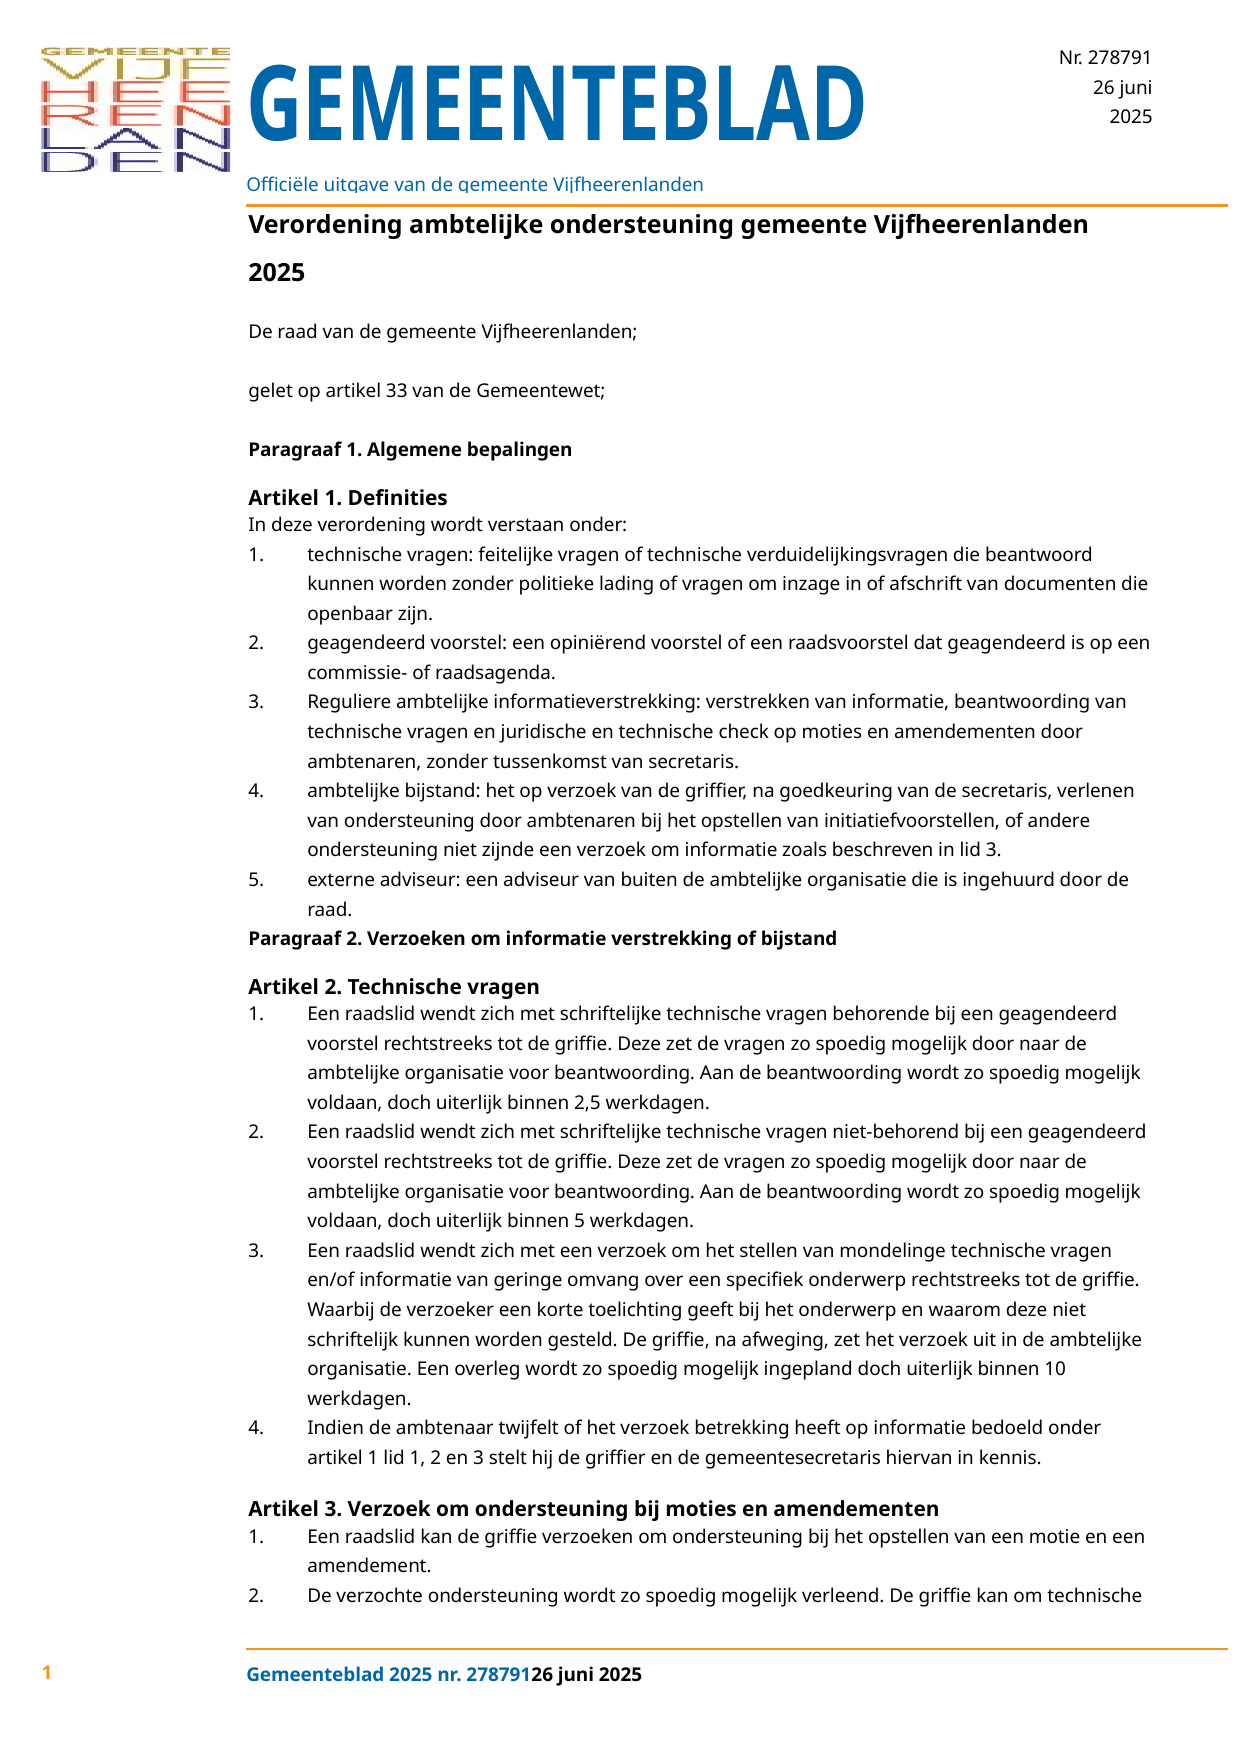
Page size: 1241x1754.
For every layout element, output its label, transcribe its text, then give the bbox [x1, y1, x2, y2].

list technische vragen: feitelijke vragen of technische verduidelijkingsvragen die beantwoord kunnen worden zonder politieke lading of vragen om inzage in of afschrift van documenten die openbaar zijn. [248, 541, 1152, 626]
list Reguliere ambtelijke informatieverstrekking: verstrekken van informatie, beantwoording van technische vragen en juridische en technische check op moties en amendementen door ambtenaren, zonder tussenkomst van secretaris. [248, 689, 1152, 774]
list ambtelijke bijstand: het op verzoek van de griffier, na goedkeuring van de secretaris, verlenen van ondersteuning door ambtenaren bij het opstellen van initiatiefvoorstellen, of andere ondersteuning niet zijnde een verzoek om informatie zoals beschreven in lid 3. [248, 777, 1152, 862]
list Een raadslid wendt zich met schriftelijke technische vragen niet-behorend bij een geagendeerd voorstel rechtstreeks tot de griffie. Deze zet de vragen zo spoedig mogelijk door naar de ambtelijke organisatie voor beantwoording. Aan de beantwoording wordt zo spoedig mogelijk voldaan, doch uiterlijk binnen 5 werkdagen. [248, 1119, 1152, 1233]
text Artikel 2. Technische vragen [248, 972, 1152, 1000]
text Artikel 3. Verzoek om ondersteuning bij moties en amendementen [248, 1494, 1152, 1523]
list externe adviseur: een adviseur van buiten de ambtelijke organisatie die is ingehuurd door de raad. [248, 866, 1152, 922]
picture [41, 47, 231, 172]
text In deze verordening wordt verstaan onder: [248, 511, 1152, 537]
list De verzochte ondersteuning wordt zo spoedig mogelijk verleend. De griffie kan om technische [248, 1582, 1152, 1608]
list Een raadslid wendt zich met schriftelijke technische vragen behorende bij een geagendeerd voorstel rechtstreeks tot de griffie. Deze zet de vragen zo spoedig mogelijk door naar de ambtelijke organisatie voor beantwoording. Aan de beantwoording wordt zo spoedig mogelijk voldaan, doch uiterlijk binnen 2,5 werkdagen. [248, 1000, 1152, 1115]
text De raad van de gemeente Vijfheerenlanden; [248, 318, 1152, 344]
list Een raadslid wendt zich met een verzoek om het stellen van mondelinge technische vragen en/of informatie van geringe omvang over een specifiek onderwerp rechtstreeks tot de griffie. Waarbij de verzoeker een korte toelichting geeft bij het onderwerp en waarom deze niet schriftelijk kunnen worden gesteld. De griffie, na afweging, zet het verzoek uit in de ambtelijke organisatie. Een overleg wordt zo spoedig mogelijk ingepland doch uiterlijk binnen 10 werkdagen. [248, 1237, 1152, 1411]
text Artikel 1. Definities [248, 483, 1152, 511]
text Paragraaf 2. Verzoeken om informatie verstrekking of bijstand [248, 925, 1152, 951]
text Verordening ambtelijke ondersteuning gemeente Vijfheerenlanden 2025 [248, 207, 1152, 288]
list Een raadslid kan de griffie verzoeken om ondersteuning bij het opstellen van een motie en een amendement. [248, 1523, 1152, 1578]
list Indien de ambtenaar twijfelt of het verzoek betrekking heeft op informatie bedoeld onder artikel 1 lid 1, 2 en 3 stelt hij de griffier en de gemeentesecretaris hiervan in kennis. [248, 1414, 1152, 1470]
text Paragraaf 1. Algemene bepalingen [248, 436, 1152, 462]
text gelet op artikel 33 van de Gemeentewet; [248, 377, 1152, 403]
list geagendeerd voorstel: een opiniërend voorstel of een raadsvoorstel dat geagendeerd is op een commissie- of raadsagenda. [248, 629, 1152, 685]
